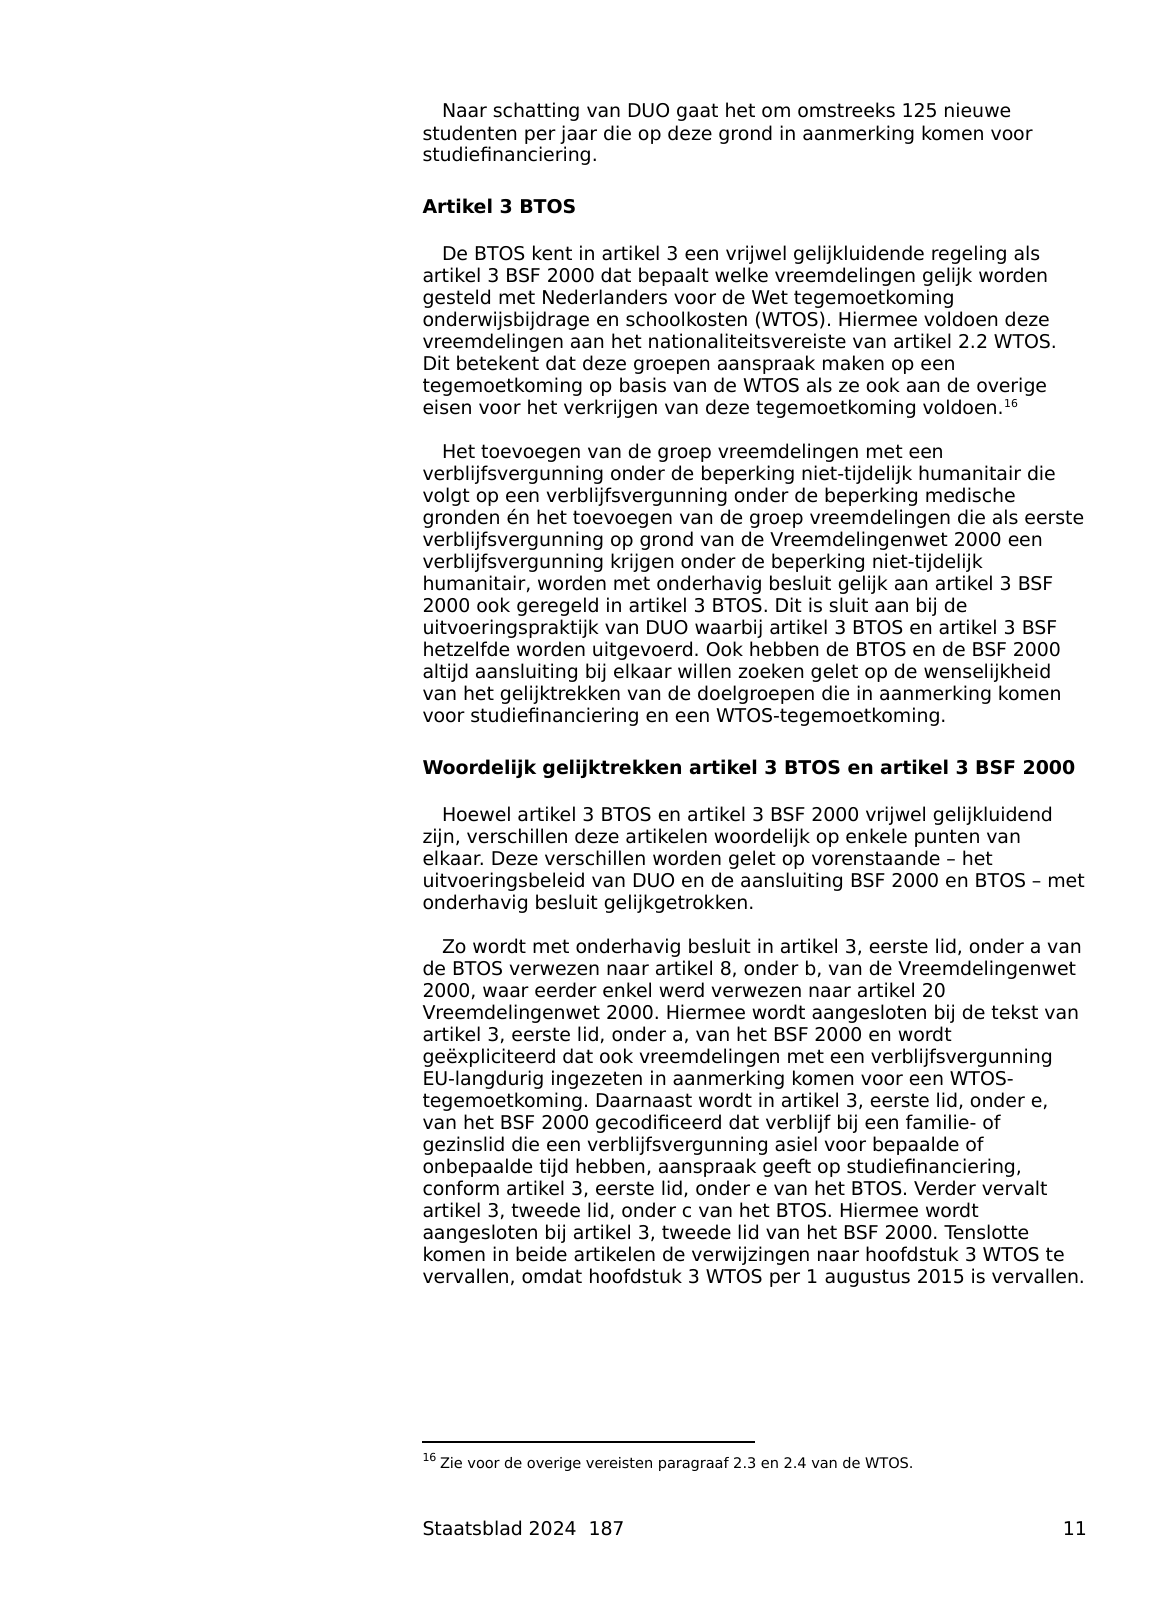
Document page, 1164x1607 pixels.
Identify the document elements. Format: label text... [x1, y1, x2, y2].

text Zie voor de overige vereisten paragraaf 2.3 en 2.4 van de WTOS. [422, 1451, 1087, 1473]
text Hoewel artikel 3 BTOS en artikel 3 BSF 2000 vrijwel gelijkluidend zijn, verschillen deze artikelen woordelijk op enkele punten van elkaar. Deze verschillen worden gelet op vorenstaande – het uitvoeringsbeleid van DUO en de aansluiting BSF 2000 en BTOS – met onderhavig besluit gelijkgetrokken. [422, 804, 1087, 914]
subtitle Woordelijk gelijktrekken artikel 3 BTOS en artikel 3 BSF 2000 [422, 757, 1087, 779]
text Zo wordt met onderhavig besluit in artikel 3, eerste lid, onder a van de BTOS verwezen naar artikel 8, onder b, van de Vreemdelingenwet 2000, waar eerder enkel werd verwezen naar artikel 20 Vreemdelingenwet 2000. Hiermee wordt aangesloten bij de tekst van artikel 3, eerste lid, onder a, van het BSF 2000 en wordt geëxpliciteerd dat ook vreemdelingen met een verblijfsvergunning EU-langdurig ingezeten in aanmerking komen voor een WTOS-tegemoetkoming. Daarnaast wordt in artikel 3, eerste lid, onder e, van het BSF 2000 gecodificeerd dat verblijf bij een familie- of gezinslid die een verblijfsvergunning asiel voor bepaalde of onbepaalde tijd hebben, aanspraak geeft op studiefinanciering, conform artikel 3, eerste lid, onder e van het BTOS. Verder vervalt artikel 3, tweede lid, onder c van het BTOS. Hiermee wordt aangesloten bij artikel 3, tweede lid van het BSF 2000. Tenslotte komen in beide artikelen de verwijzingen naar hoofdstuk 3 WTOS te vervallen, omdat hoofdstuk 3 WTOS per 1 augustus 2015 is vervallen. [422, 936, 1087, 1288]
text Het toevoegen van de groep vreemdelingen met een verblijfsvergunning onder de beperking niet-tijdelijk humanitair die volgt op een verblijfsvergunning onder de beperking medische gronden én het toevoegen van de groep vreemdelingen die als eerste verblijfsvergunning op grond van de Vreemdelingenwet 2000 een verblijfsvergunning krijgen onder de beperking niet-tijdelijk humanitair, worden met onderhavig besluit gelijk aan artikel 3 BSF 2000 ook geregeld in artikel 3 BTOS. Dit is sluit aan bij de uitvoeringspraktijk van DUO waarbij artikel 3 BTOS en artikel 3 BSF hetzelfde worden uitgevoerd. Ook hebben de BTOS en de BSF 2000 altijd aansluiting bij elkaar willen zoeken gelet op de wenselijkheid van het gelijktrekken van de doelgroepen die in aanmerking komen voor studiefinanciering en een WTOS-tegemoetkoming. [422, 441, 1087, 727]
text De BTOS kent in artikel 3 een vrijwel gelijkluidende regeling als artikel 3 BSF 2000 dat bepaalt welke vreemdelingen gelijk worden gesteld met Nederlanders voor de Wet tegemoetkoming onderwijsbijdrage en schoolkosten (WTOS). Hiermee voldoen deze vreemdelingen aan het nationaliteitsvereiste van artikel 2.2 WTOS. Dit betekent dat deze groepen aanspraak maken op een tegemoetkoming op basis van de WTOS als ze ook aan de overige eisen voor het verkrijgen van deze tegemoetkoming voldoen. [422, 243, 1087, 419]
subtitle Artikel 3 BTOS [422, 196, 1087, 218]
text Naar schatting van DUO gaat het om omstreeks 125 nieuwe studenten per jaar die op deze grond in aanmerking komen voor studiefinanciering. [422, 100, 1087, 166]
